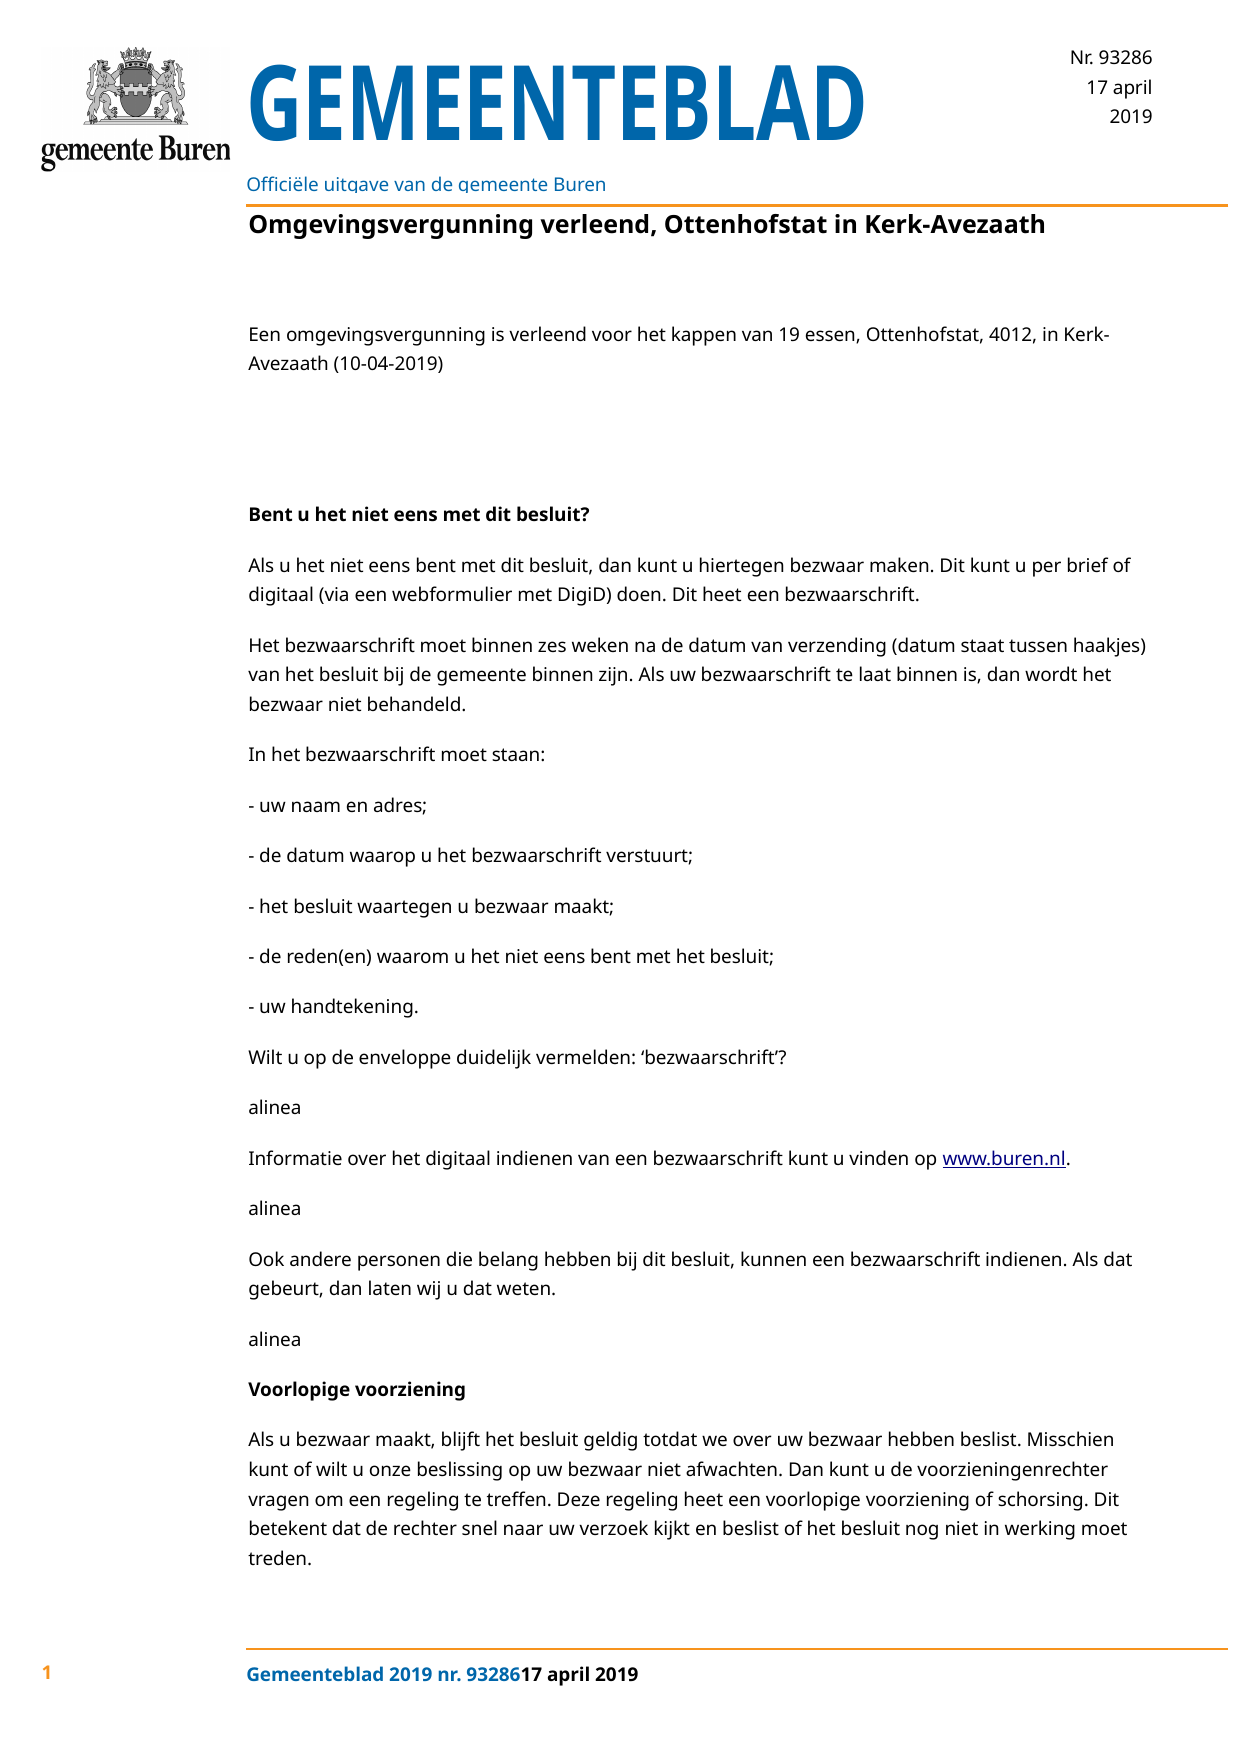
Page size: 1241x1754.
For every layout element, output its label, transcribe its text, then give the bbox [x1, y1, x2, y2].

text - de reden(en) waarom u het niet eens bent met het besluit; [248, 943, 1152, 969]
text Voorlopige voorziening [248, 1376, 1152, 1402]
text Als u bezwaar maakt, blijft het besluit geldig totdat we over uw bezwaar hebben beslist. Misschien kunt of wilt u onze beslissing op uw bezwaar niet afwachten. Dan kunt u de voorzieningenrechter vragen om een regeling te treffen. Deze regeling heet een voorlopige voorziening of schorsing. Dit betekent dat de rechter snel naar uw verzoek kijkt en beslist of het besluit nog niet in werking moet treden. [248, 1427, 1152, 1571]
text Omgevingsvergunning verleend, Ottenhofstat in Kerk-Avezaath [248, 207, 1152, 241]
text Het bezwaarschrift moet binnen zes weken na de datum van verzending (datum staat tussen haakjes) van het besluit bij de gemeente binnen zijn. Als uw bezwaarschrift te laat binnen is, dan wordt het bezwaar niet behandeld. [248, 632, 1152, 717]
text alinea­ [248, 1094, 1152, 1120]
text - uw naam en adres; [248, 792, 1152, 818]
text Wilt u op de enveloppe duidelijk vermelden: ‘bezwaarschrift’? [248, 1044, 1152, 1070]
text - uw handtekening. [248, 994, 1152, 1019]
text alinea­ [248, 1195, 1152, 1221]
text In het bezwaarschrift moet staan: [248, 742, 1152, 767]
text alinea­ [248, 1326, 1152, 1351]
text Een omgevingsvergunning is verleend voor het kappen van 19 essen, Ottenhofstat, 4012, in Kerk-Avezaath (10-04-2019) [248, 321, 1152, 376]
text - de datum waarop u het bezwaarschrift verstuurt; [248, 842, 1152, 868]
picture [41, 47, 231, 172]
text Informatie over het digitaal indienen van een bezwaarschrift kunt u vinden op www.buren.nl. [248, 1145, 1152, 1171]
text Bent u het niet eens met dit besluit? [248, 502, 1152, 527]
text Als u het niet eens bent met dit besluit, dan kunt u hiertegen bezwaar maken. Dit kunt u per brief of digitaal (via een webformulier met DigiD) doen. Dit heet een bezwaarschrift. [248, 552, 1152, 607]
text - het besluit waartegen u bezwaar maakt; [248, 893, 1152, 918]
text Ook andere personen die belang hebben bij dit besluit, kunnen een bezwaarschrift indienen. Als dat gebeurt, dan laten wij u dat weten. [248, 1246, 1152, 1301]
